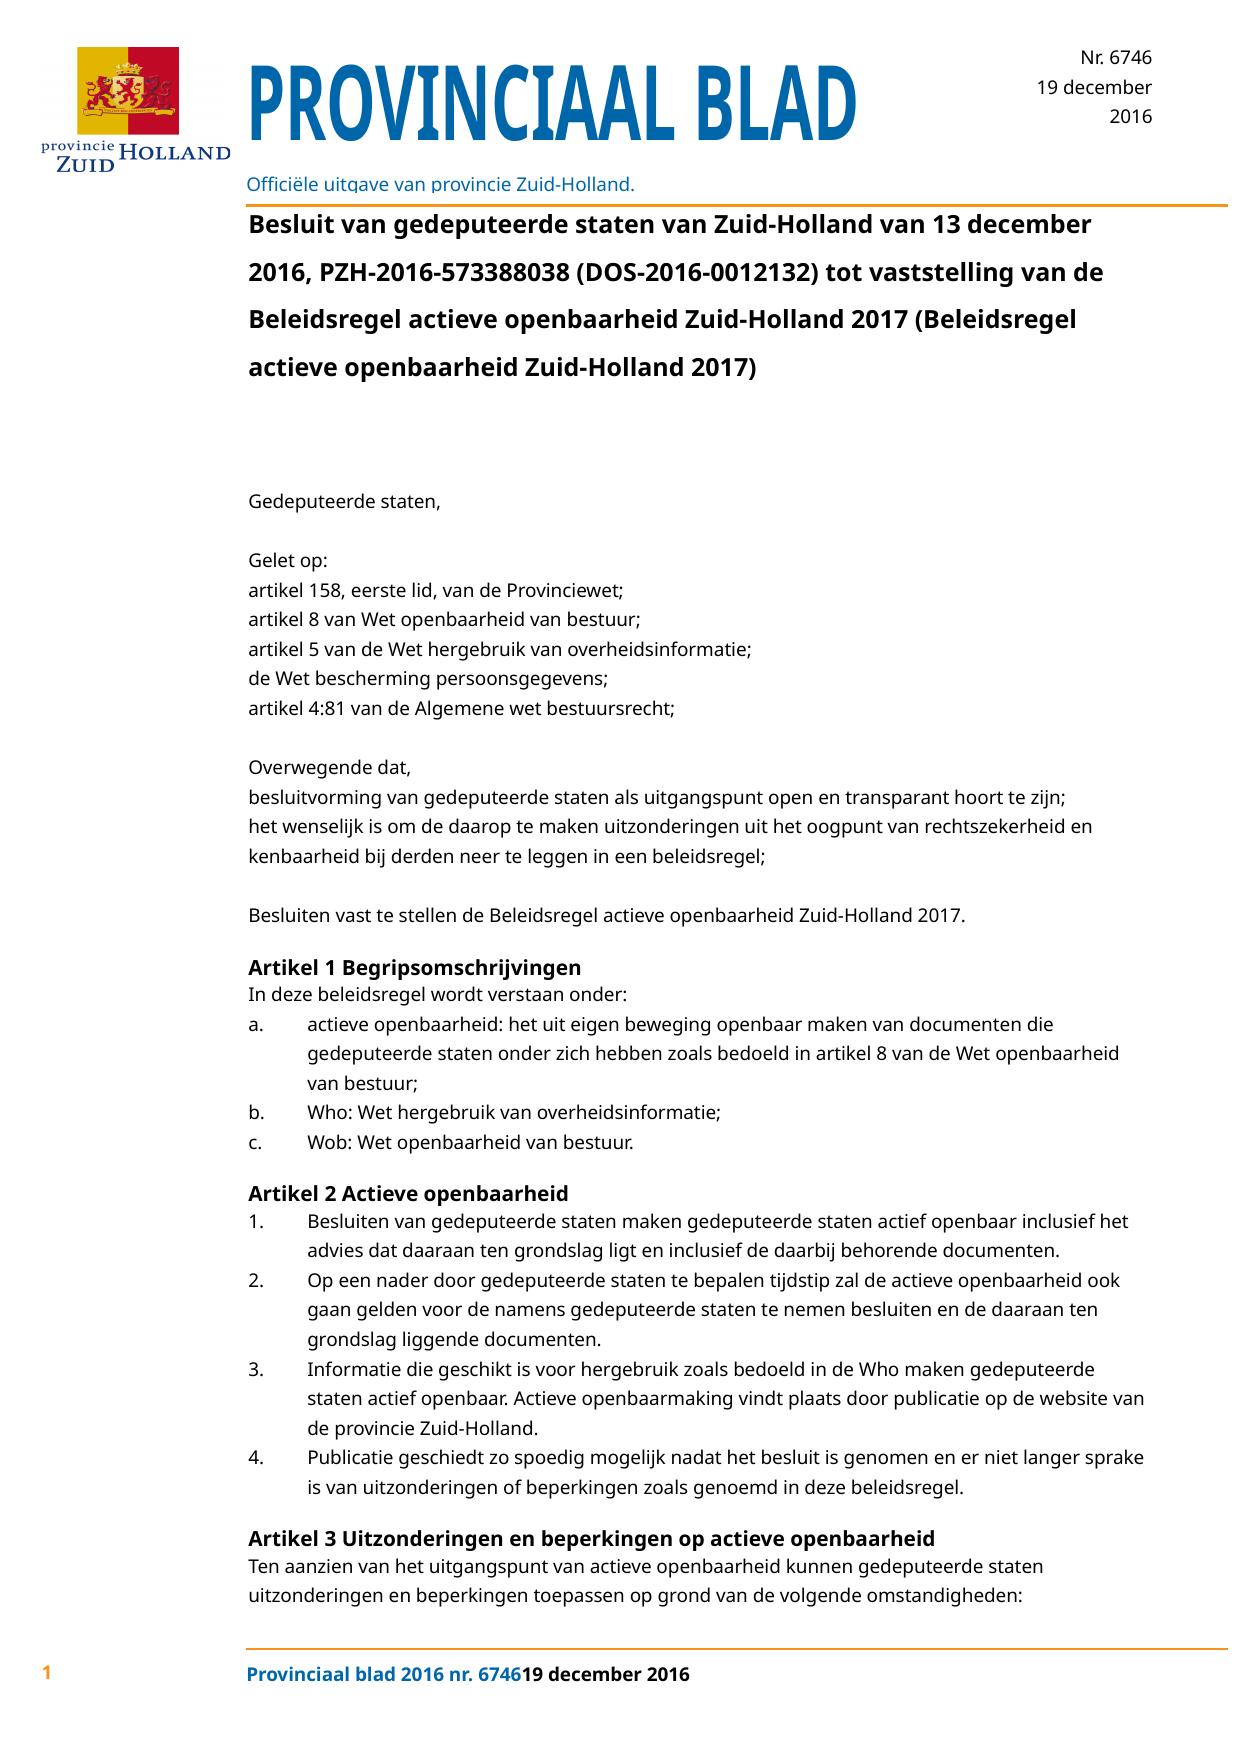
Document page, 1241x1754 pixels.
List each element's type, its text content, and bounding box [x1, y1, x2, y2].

text Besluit van gedeputeerde staten van Zuid-Holland van 13 december 2016, PZH-2016-573388038 (DOS-2016-0012132) tot vaststelling van de Beleidsregel actieve openbaarheid Zuid-Holland 2017 (Beleidsregel actieve openbaarheid Zuid-Holland 2017) [248, 207, 1152, 384]
list Besluiten van gedeputeerde staten maken gedeputeerde staten actief openbaar inclusief het advies dat daaraan ten grondslag ligt en inclusief de daarbij behorende documenten. [248, 1208, 1152, 1263]
text artikel 8 van Wet openbaarheid van bestuur; [248, 606, 1152, 632]
text besluitvorming van gedeputeerde staten als uitgangspunt open en transparant hoort te zijn; [248, 784, 1152, 810]
text de Wet bescherming persoonsgegevens; [248, 666, 1152, 691]
text artikel 4:81 van de Algemene wet bestuursrecht; [248, 695, 1152, 721]
text Besluiten vast te stellen de Beleidsregel actieve openbaarheid Zuid-Holland 2017. [248, 902, 1152, 928]
list Who: Wet hergebruik van overheidsinformatie; [248, 1099, 1152, 1125]
text Gelet op: [248, 547, 1152, 573]
list Informatie die geschikt is voor hergebruik zoals bedoeld in de Who maken gedeputeerde staten actief openbaar. Actieve openbaarmaking vindt plaats door publicatie op de website van de provincie Zuid-Holland. [248, 1356, 1152, 1441]
text artikel 5 van de Wet hergebruik van overheidsinformatie; [248, 636, 1152, 662]
list actieve openbaarheid: het uit eigen beweging openbaar maken van documenten die gedeputeerde staten onder zich hebben zoals bedoeld in artikel 8 van de Wet openbaarheid van bestuur; [248, 1011, 1152, 1096]
text Artikel 1 Begripsomschrijvingen [248, 953, 1152, 981]
list Publicatie geschiedt zo spoedig mogelijk nadat het besluit is genomen en er niet langer sprake is van uitzonderingen of beperkingen zoals genoemd in deze beleidsregel. [248, 1444, 1152, 1500]
text In deze beleidsregel wordt verstaan onder: [248, 981, 1152, 1007]
text Artikel 3 Uitzonderingen en beperkingen op actieve openbaarheid [248, 1524, 1152, 1553]
picture [41, 47, 231, 172]
list Wob: Wet openbaarheid van bestuur. [248, 1129, 1152, 1155]
text Artikel 2 Actieve openbaarheid [248, 1179, 1152, 1208]
list Op een nader door gedeputeerde staten te bepalen tijdstip zal de actieve openbaarheid ook gaan gelden voor de namens gedeputeerde staten te nemen besluiten en de daaraan ten grondslag liggende documenten. [248, 1267, 1152, 1352]
text Gedeputeerde staten, [248, 488, 1152, 514]
text artikel 158, eerste lid, van de Provinciewet; [248, 577, 1152, 603]
text Ten aanzien van het uitgangspunt van actieve openbaarheid kunnen gedeputeerde staten uitzonderingen en beperkingen toepassen op grond van de volgende omstandigheden: [248, 1553, 1152, 1608]
text het wenselijk is om de daarop te maken uitzonderingen uit het oogpunt van rechtszekerheid en kenbaarheid bij derden neer te leggen in een beleidsregel; [248, 813, 1152, 869]
text Overwegende dat, [248, 754, 1152, 780]
